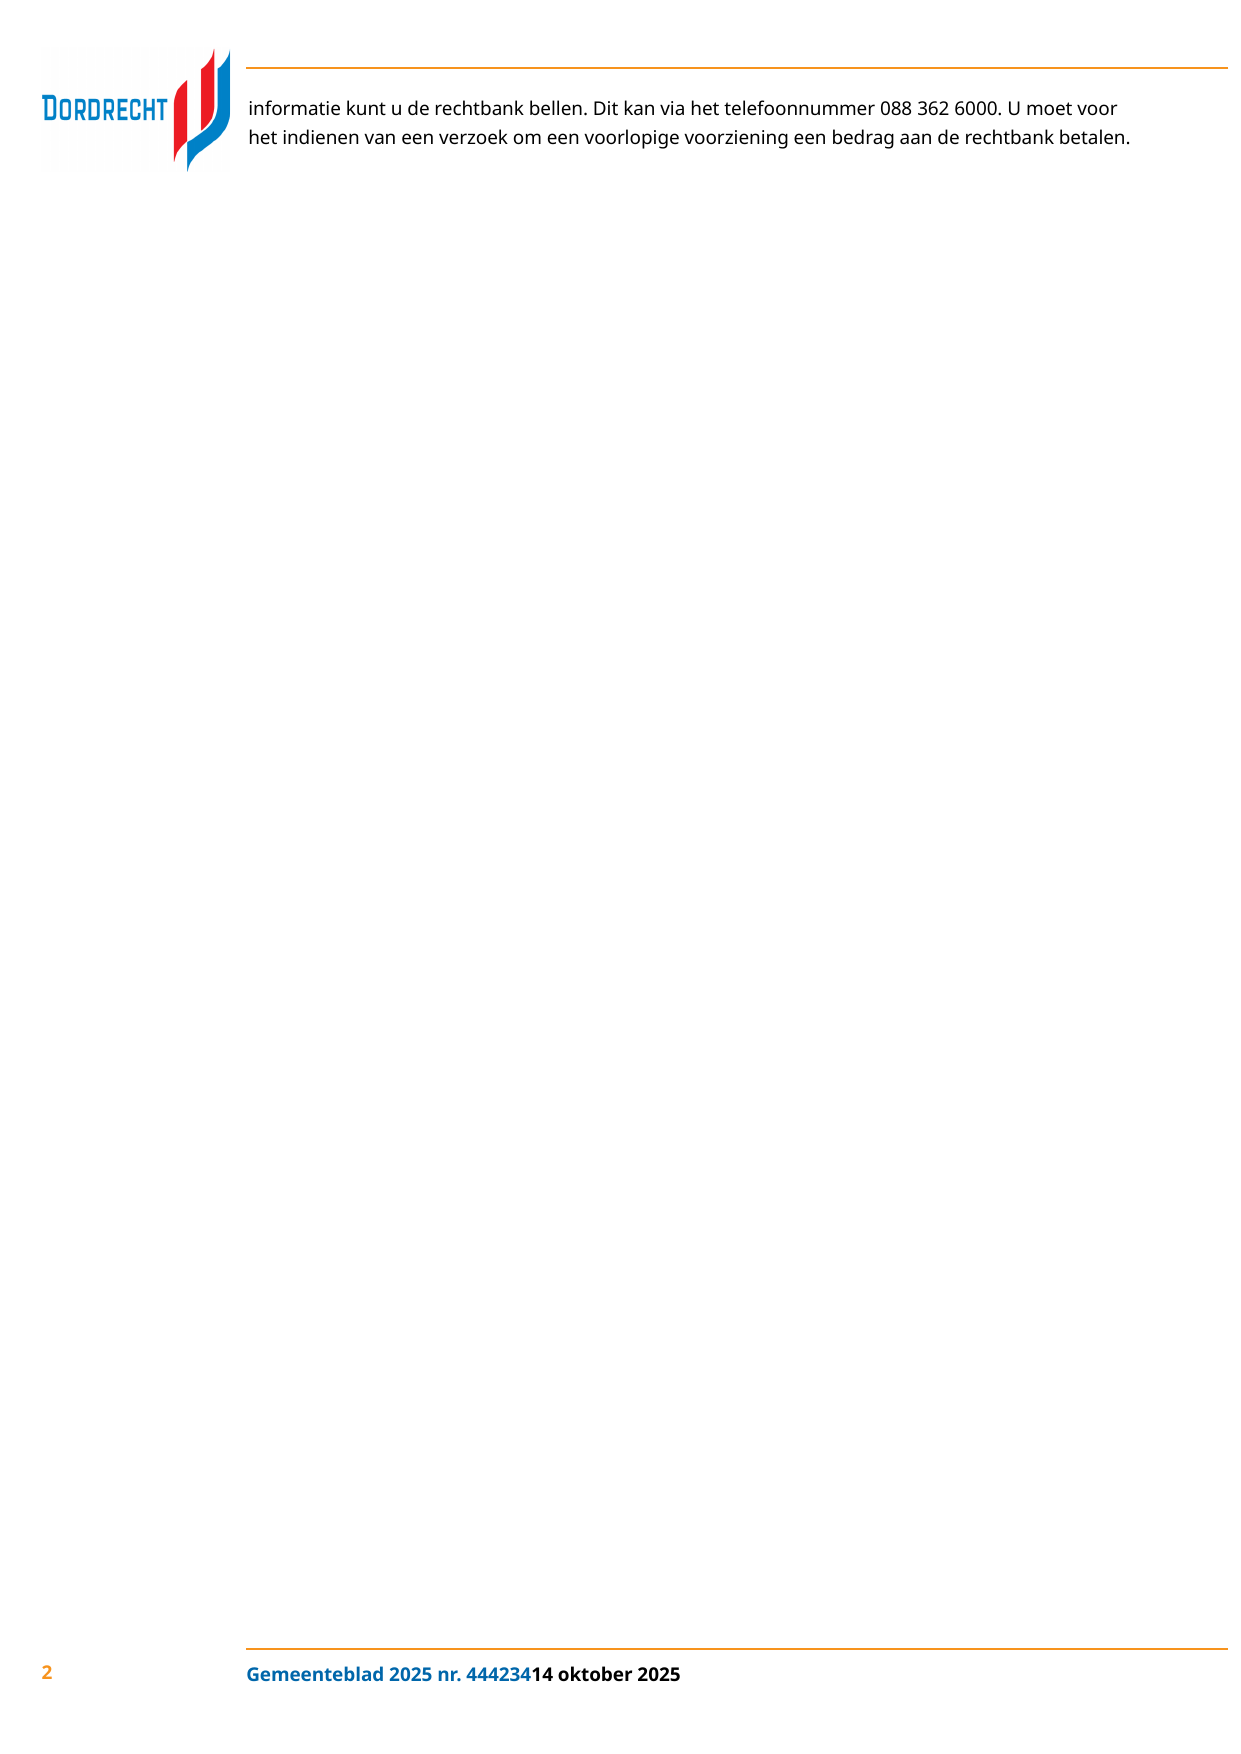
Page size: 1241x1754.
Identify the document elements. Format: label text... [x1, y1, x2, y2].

picture [41, 47, 231, 172]
text informatie kunt u de rechtbank bellen. Dit kan via het telefoonnummer 088 362 6000. U moet voor het indienen van een verzoek om een voorlopige voorziening een bedrag aan de rechtbank betalen. [248, 95, 1152, 150]
